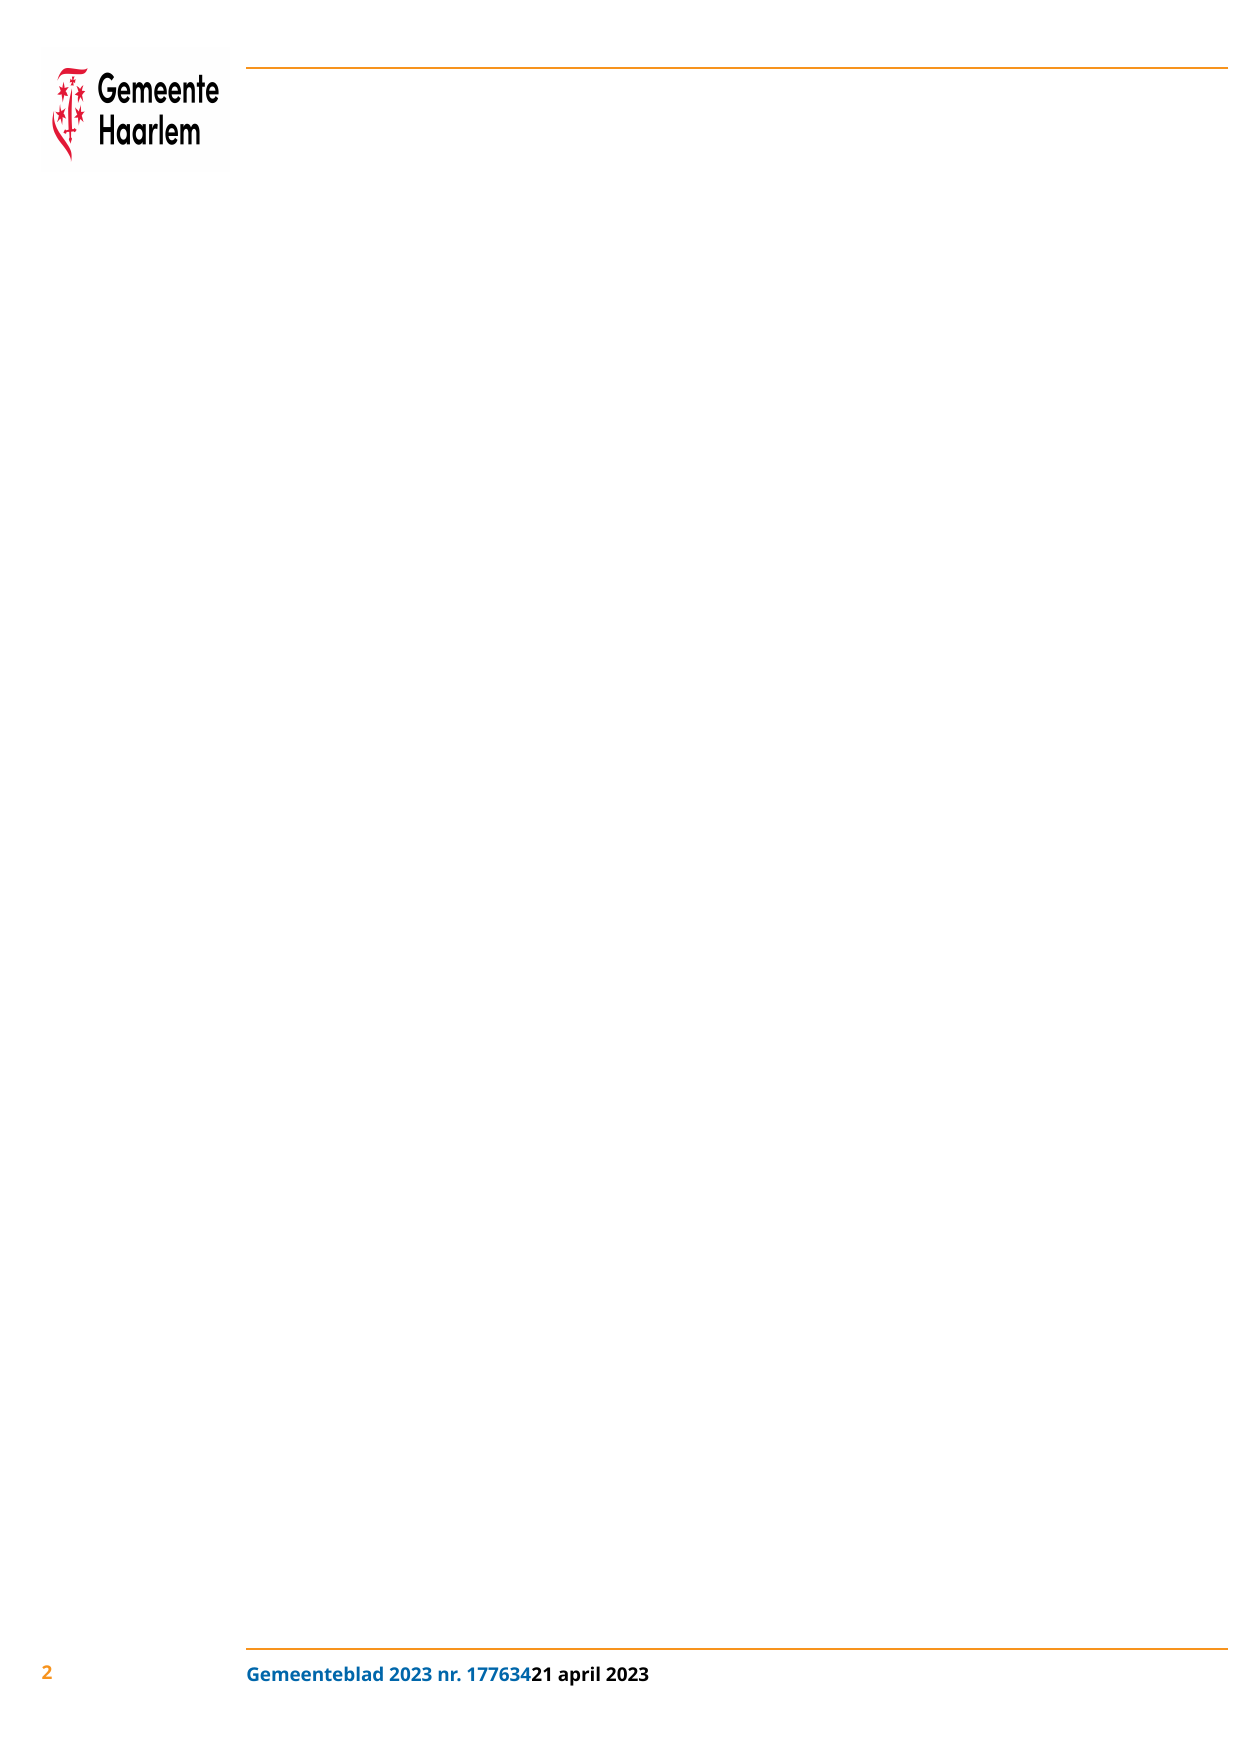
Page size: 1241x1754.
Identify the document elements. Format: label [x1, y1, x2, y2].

picture [41, 47, 231, 172]
